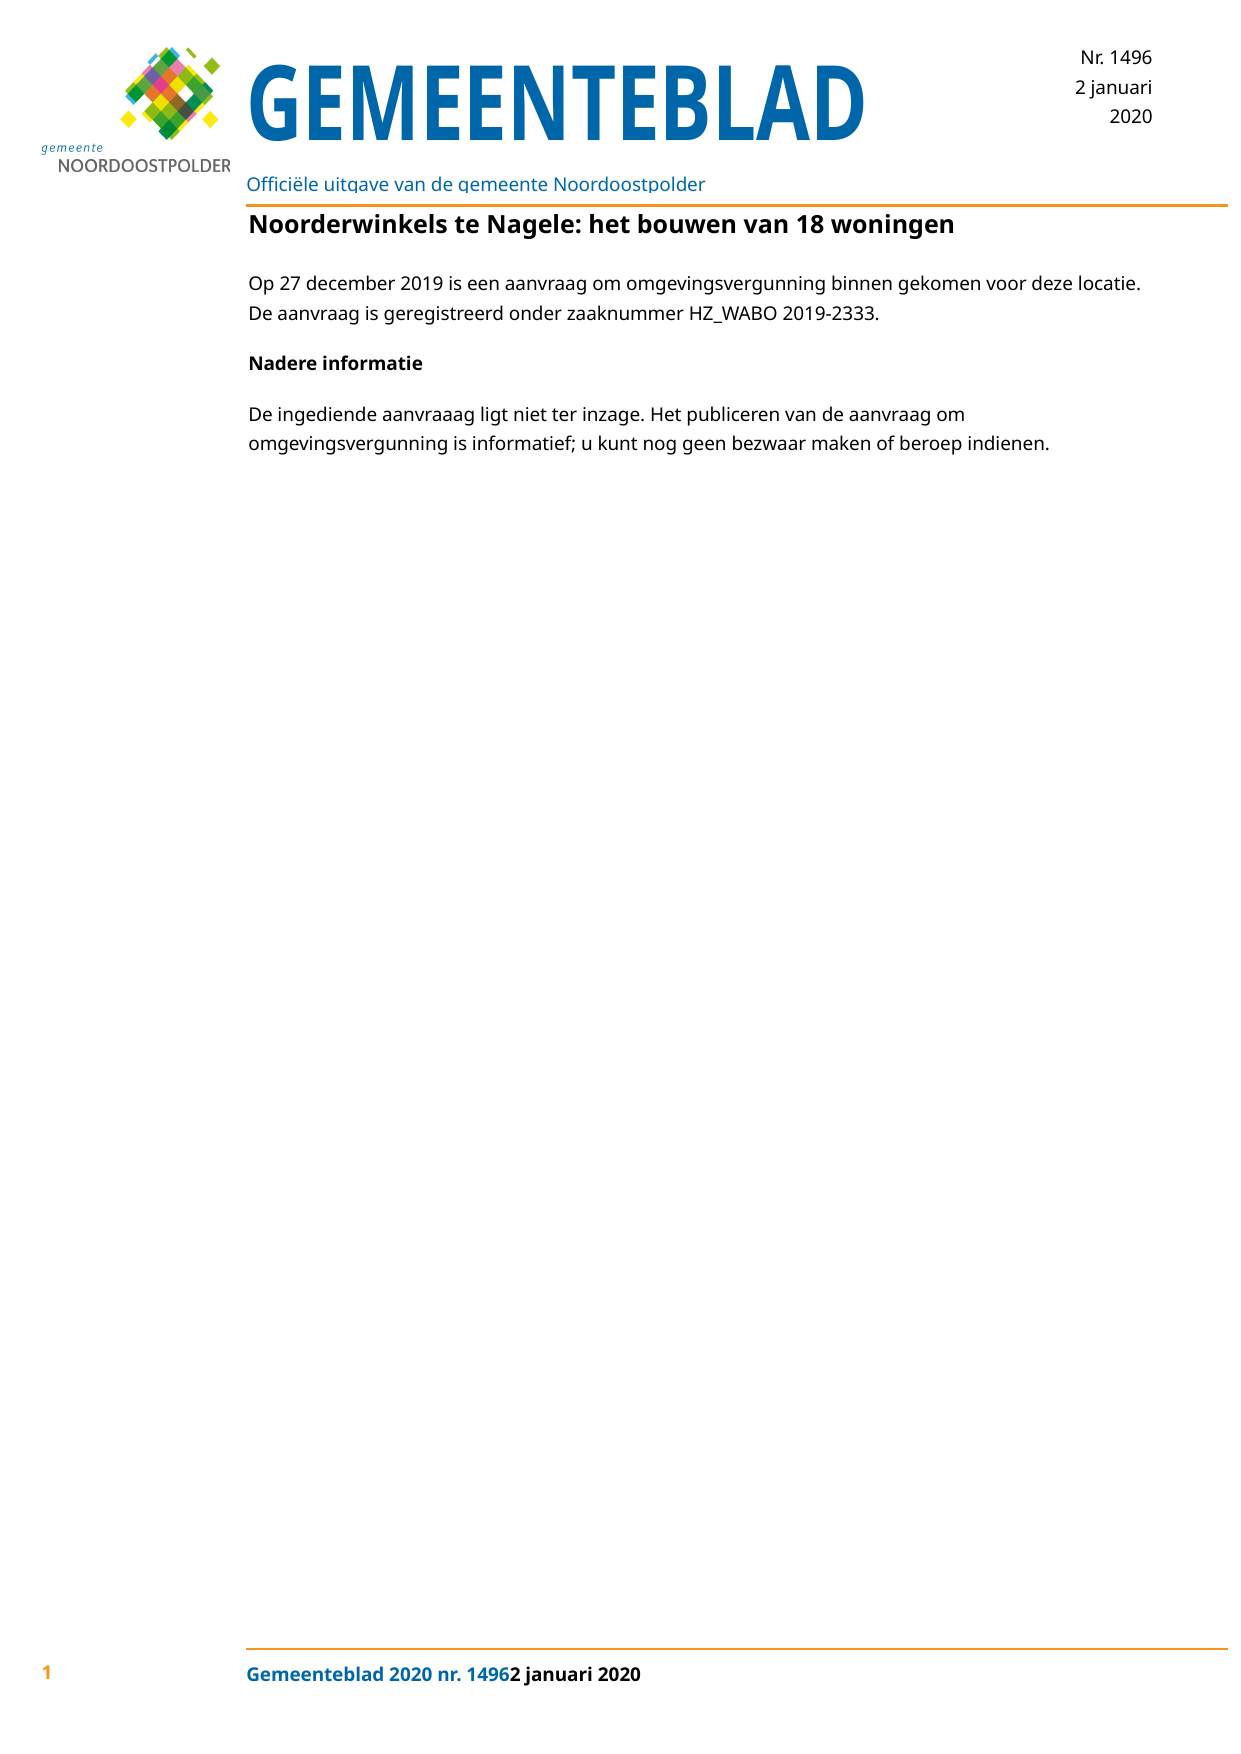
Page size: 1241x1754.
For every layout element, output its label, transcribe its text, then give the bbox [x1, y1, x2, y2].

text Nadere informatie [248, 350, 1152, 376]
text Noorderwinkels te Nagele: het bouwen van 18 woningen [248, 207, 1152, 241]
text Op 27 december 2019 is een aanvraag om omgevingsvergunning binnen gekomen voor deze locatie. De aanvraag is geregistreerd onder zaaknummer HZ_WABO 2019-2333. [248, 270, 1152, 326]
text De ingediende aanvraaag ligt niet ter inzage. Het publiceren van de aanvraag om omgevingsvergunning is informatief; u kunt nog geen bezwaar maken of beroep indienen. [248, 401, 1152, 456]
picture [41, 47, 231, 172]
